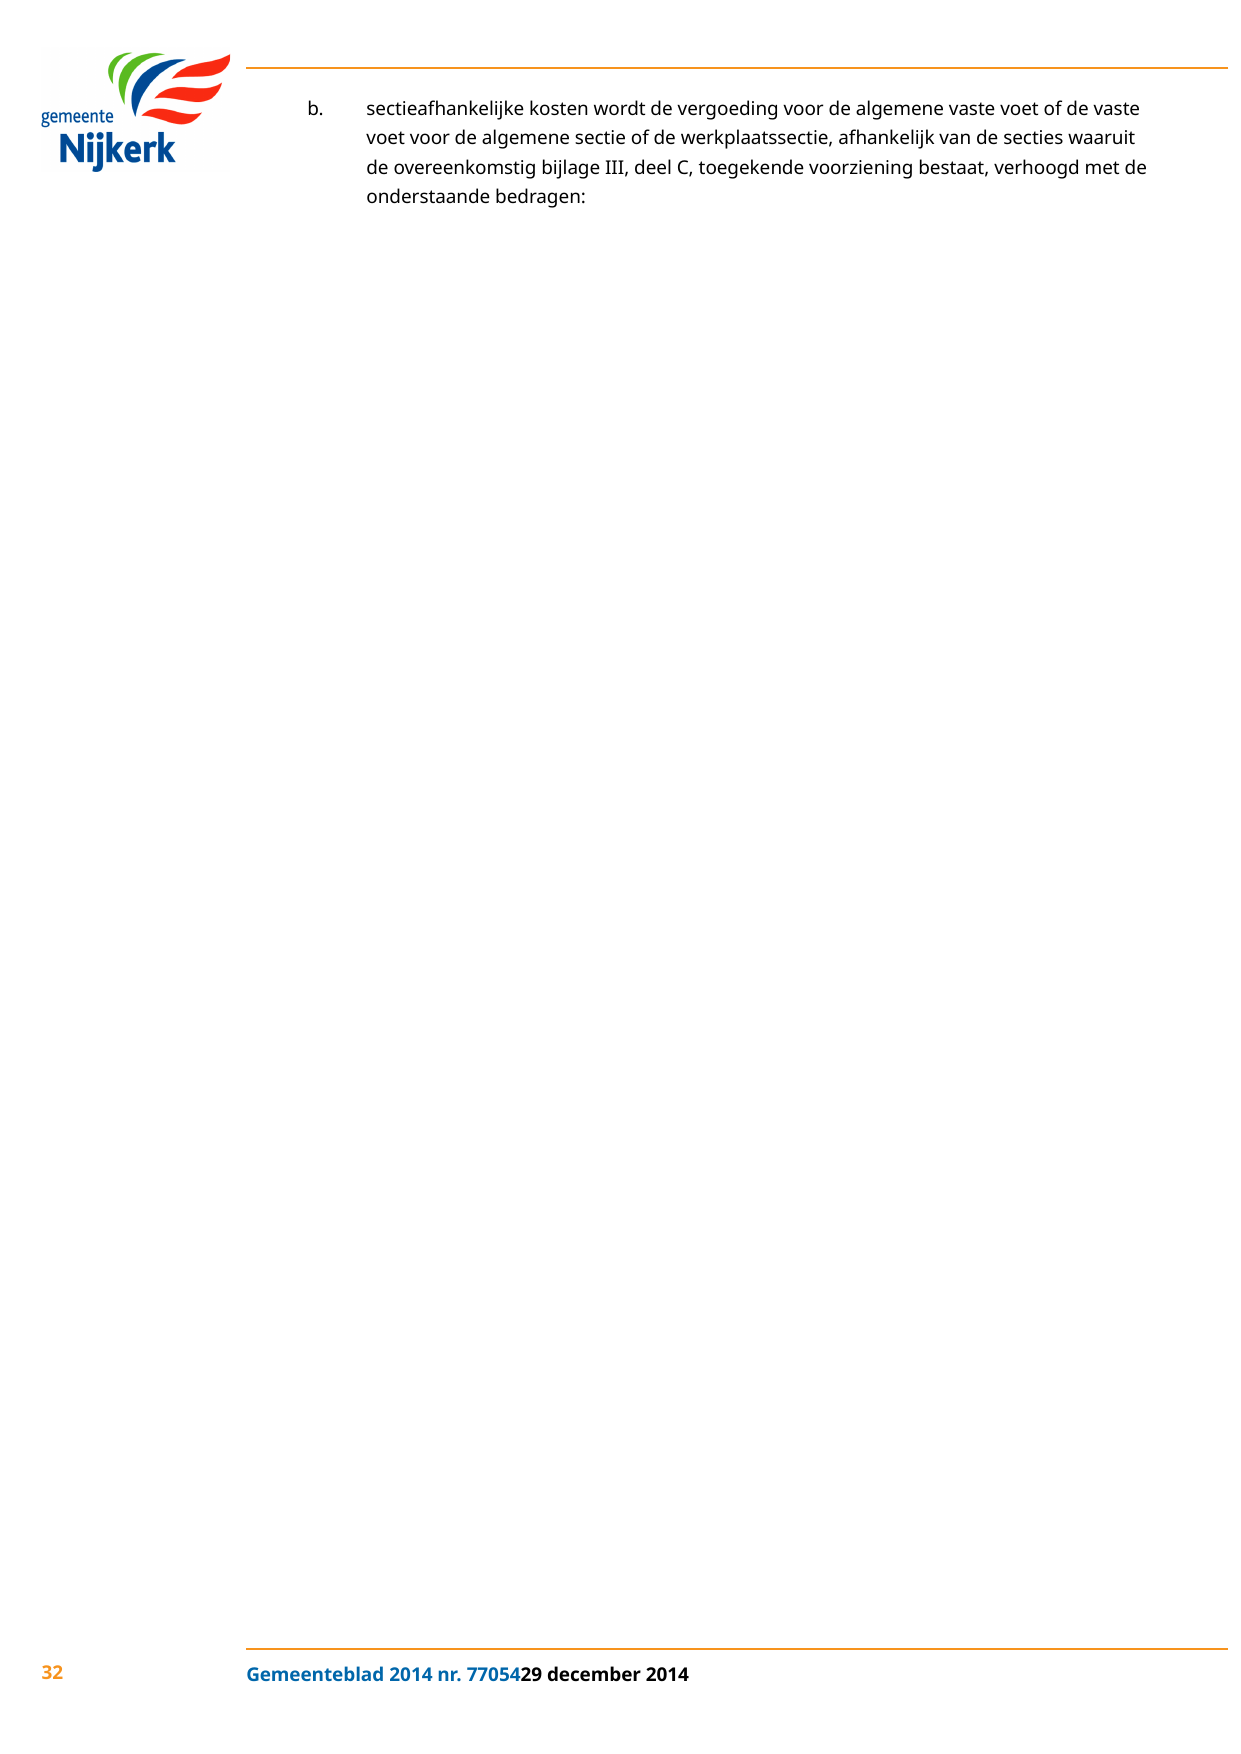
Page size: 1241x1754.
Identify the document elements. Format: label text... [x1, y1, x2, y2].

list sectieafhankelijke kosten wordt de vergoeding voor de algemene vaste voet of de vaste voet voor de algemene sectie of de werkplaatssectie, afhankelijk van de secties waaruit de overeenkomstig bijlage III, deel C, toegekende voorziening bestaat, verhoogd met de onderstaande bedragen: [307, 95, 1152, 209]
picture [41, 47, 231, 172]
